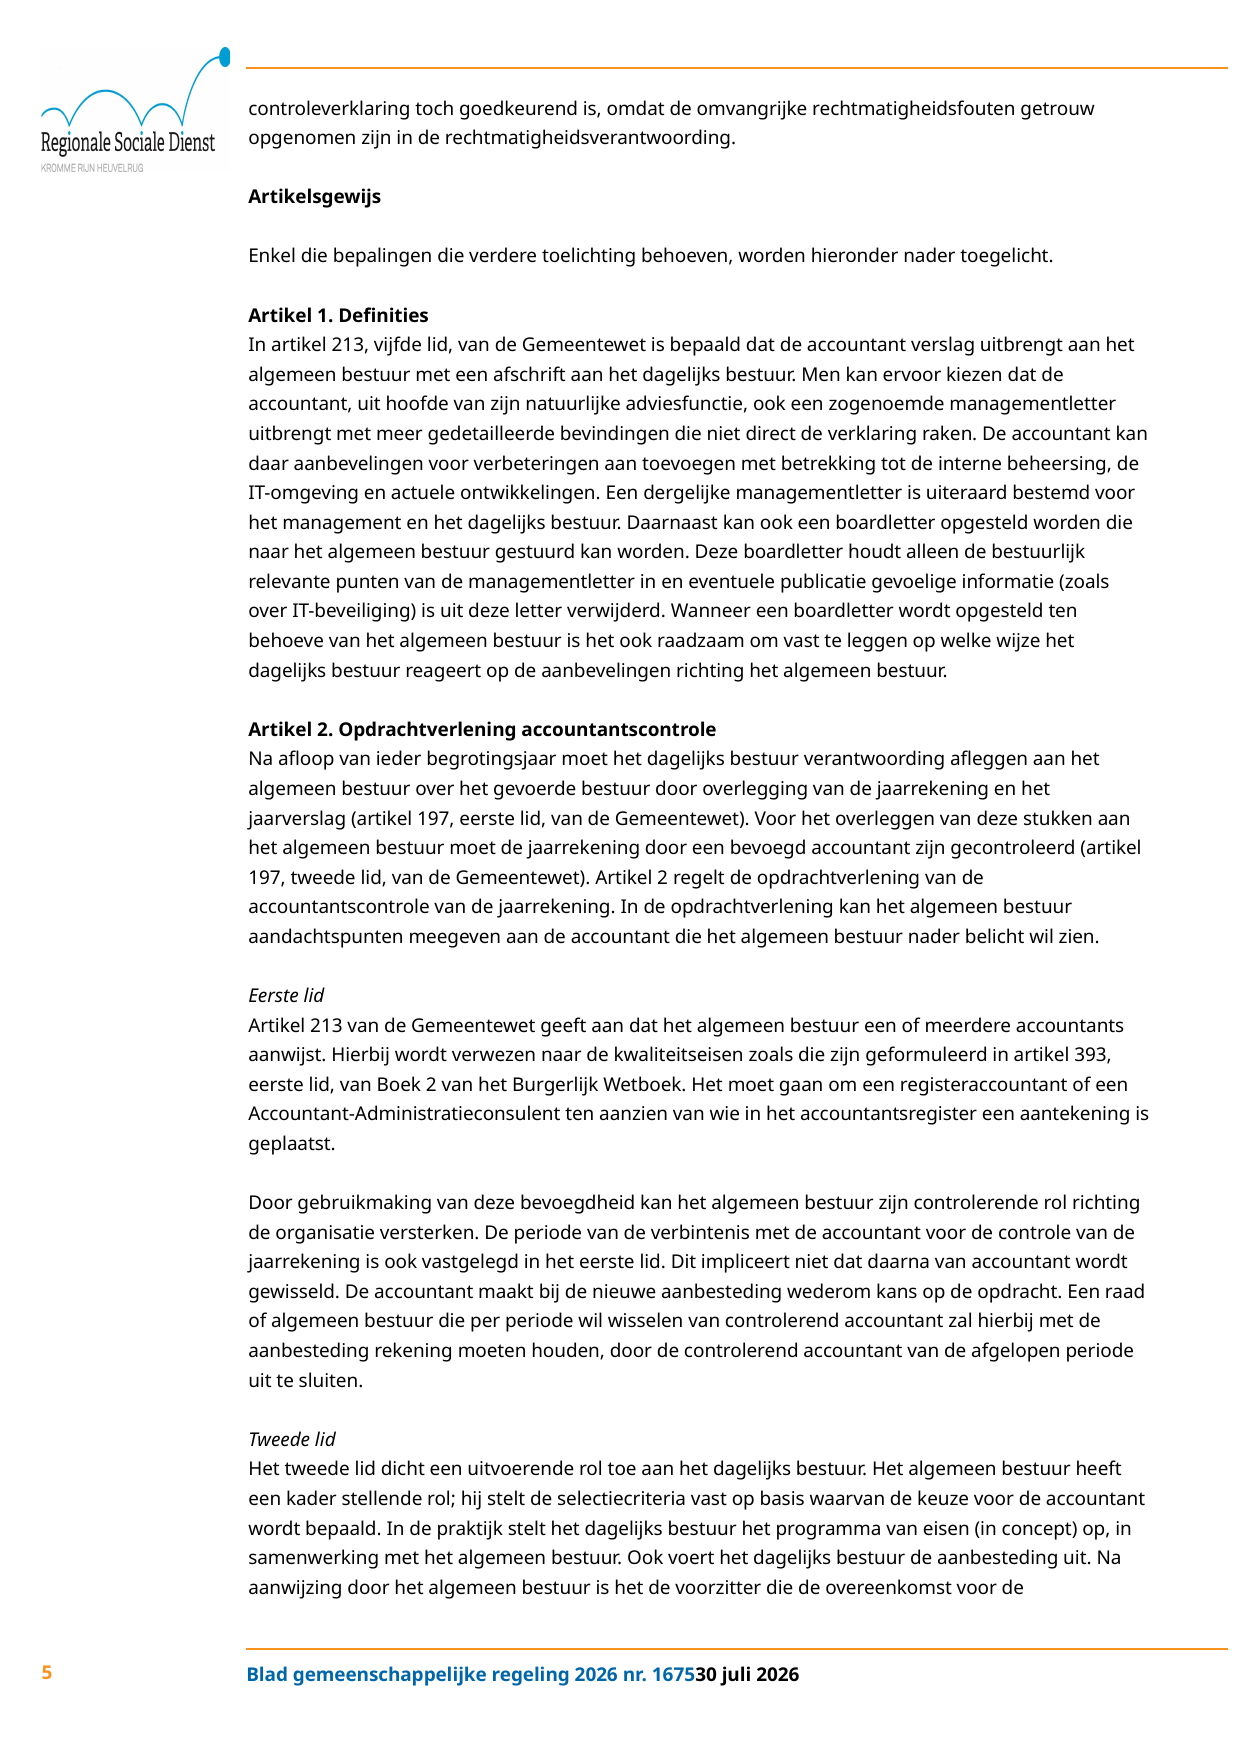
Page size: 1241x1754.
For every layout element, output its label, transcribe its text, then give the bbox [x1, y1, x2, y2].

text In artikel 213, vijfde lid, van de Gemeentewet is bepaald dat de accountant verslag uitbrengt aan het algemeen bestuur met een afschrift aan het dagelijks bestuur. Men kan ervoor kiezen dat de accountant, uit hoofde van zijn natuurlijke adviesfunctie, ook een zogenoemde managementletter uitbrengt met meer gedetailleerde bevindingen die niet direct de verklaring raken. De accountant kan daar aanbevelingen voor verbeteringen aan toevoegen met betrekking tot de interne beheersing, de IT-omgeving en actuele ontwikkelingen. Een dergelijke managementletter is uiteraard bestemd voor het management en het dagelijks bestuur. Daarnaast kan ook een boardletter opgesteld worden die naar het algemeen bestuur gestuurd kan worden. Deze boardletter houdt alleen de bestuurlijk relevante punten van de managementletter in en eventuele publicatie gevoelige informatie (zoals over IT-beveiliging) is uit deze letter verwijderd. Wanneer een boardletter wordt opgesteld ten behoeve van het algemeen bestuur is het ook raadzaam om vast te leggen op welke wijze het dagelijks bestuur reageert op de aanbevelingen richting het algemeen bestuur. [248, 331, 1152, 683]
text Door gebruikmaking van deze bevoegdheid kan het algemeen bestuur zijn controlerende rol richting de organisatie versterken. De periode van de verbintenis met de accountant voor de controle van de jaarrekening is ook vastgelegd in het eerste lid. Dit impliceert niet dat daarna van accountant wordt gewisseld. De accountant maakt bij de nieuwe aanbesteding wederom kans op de opdracht. Een raad of algemeen bestuur die per periode wil wisselen van controlerend accountant zal hierbij met de aanbesteding rekening moeten houden, door de controlerend accountant van de afgelopen periode uit te sluiten. [248, 1189, 1152, 1393]
text controleverklaring toch goedkeurend is, omdat de omvangrijke rechtmatigheidsfouten getrouw opgenomen zijn in de rechtmatigheidsverantwoording. [248, 95, 1152, 150]
text Artikelsgewijs [248, 183, 1152, 209]
text Na afloop van ieder begrotingsjaar moet het dagelijks bestuur verantwoording afleggen aan het algemeen bestuur over het gevoerde bestuur door overlegging van de jaarrekening en het jaarverslag (artikel 197, eerste lid, van de Gemeentewet). Voor het overleggen van deze stukken aan het algemeen bestuur moet de jaarrekening door een bevoegd accountant zijn gecontroleerd (artikel 197, tweede lid, van de Gemeentewet). Artikel 2 regelt de opdrachtverlening van de accountantscontrole van de jaarrekening. In de opdrachtverlening kan het algemeen bestuur aandachtspunten meegeven aan de accountant die het algemeen bestuur nader belicht wil zien. [248, 746, 1152, 949]
text Artikel 2. Opdrachtverlening accountantscontrole [248, 716, 1152, 742]
picture [41, 47, 231, 172]
text Artikel 1. Definities [248, 302, 1152, 328]
text Artikel 213 van de Gemeentewet geeft aan dat het algemeen bestuur een of meerdere accountants aanwijst. Hierbij wordt verwezen naar de kwaliteitseisen zoals die zijn geformuleerd in artikel 393, eerste lid, van Boek 2 van het Burgerlijk Wetboek. Het moet gaan om een registeraccountant of een Accountant-Administratieconsulent ten aanzien van wie in het accountantsregister een aantekening is geplaatst. [248, 1012, 1152, 1156]
text Enkel die bepalingen die verdere toelichting behoeven, worden hieronder nader toegelicht. [248, 243, 1152, 268]
text Eerste lid [248, 982, 1152, 1008]
text Het tweede lid dicht een uitvoerende rol toe aan het dagelijks bestuur. Het algemeen bestuur heeft een kader stellende rol; hij stelt de selectiecriteria vast op basis waarvan de keuze voor de accountant wordt bepaald. In de praktijk stelt het dagelijks bestuur het programma van eisen (in concept) op, in samenwerking met het algemeen bestuur. Ook voert het dagelijks bestuur de aanbesteding uit. Na aanwijzing door het algemeen bestuur is het de voorzitter die de overeenkomst voor de [248, 1456, 1152, 1600]
text Tweede lid [248, 1426, 1152, 1452]
